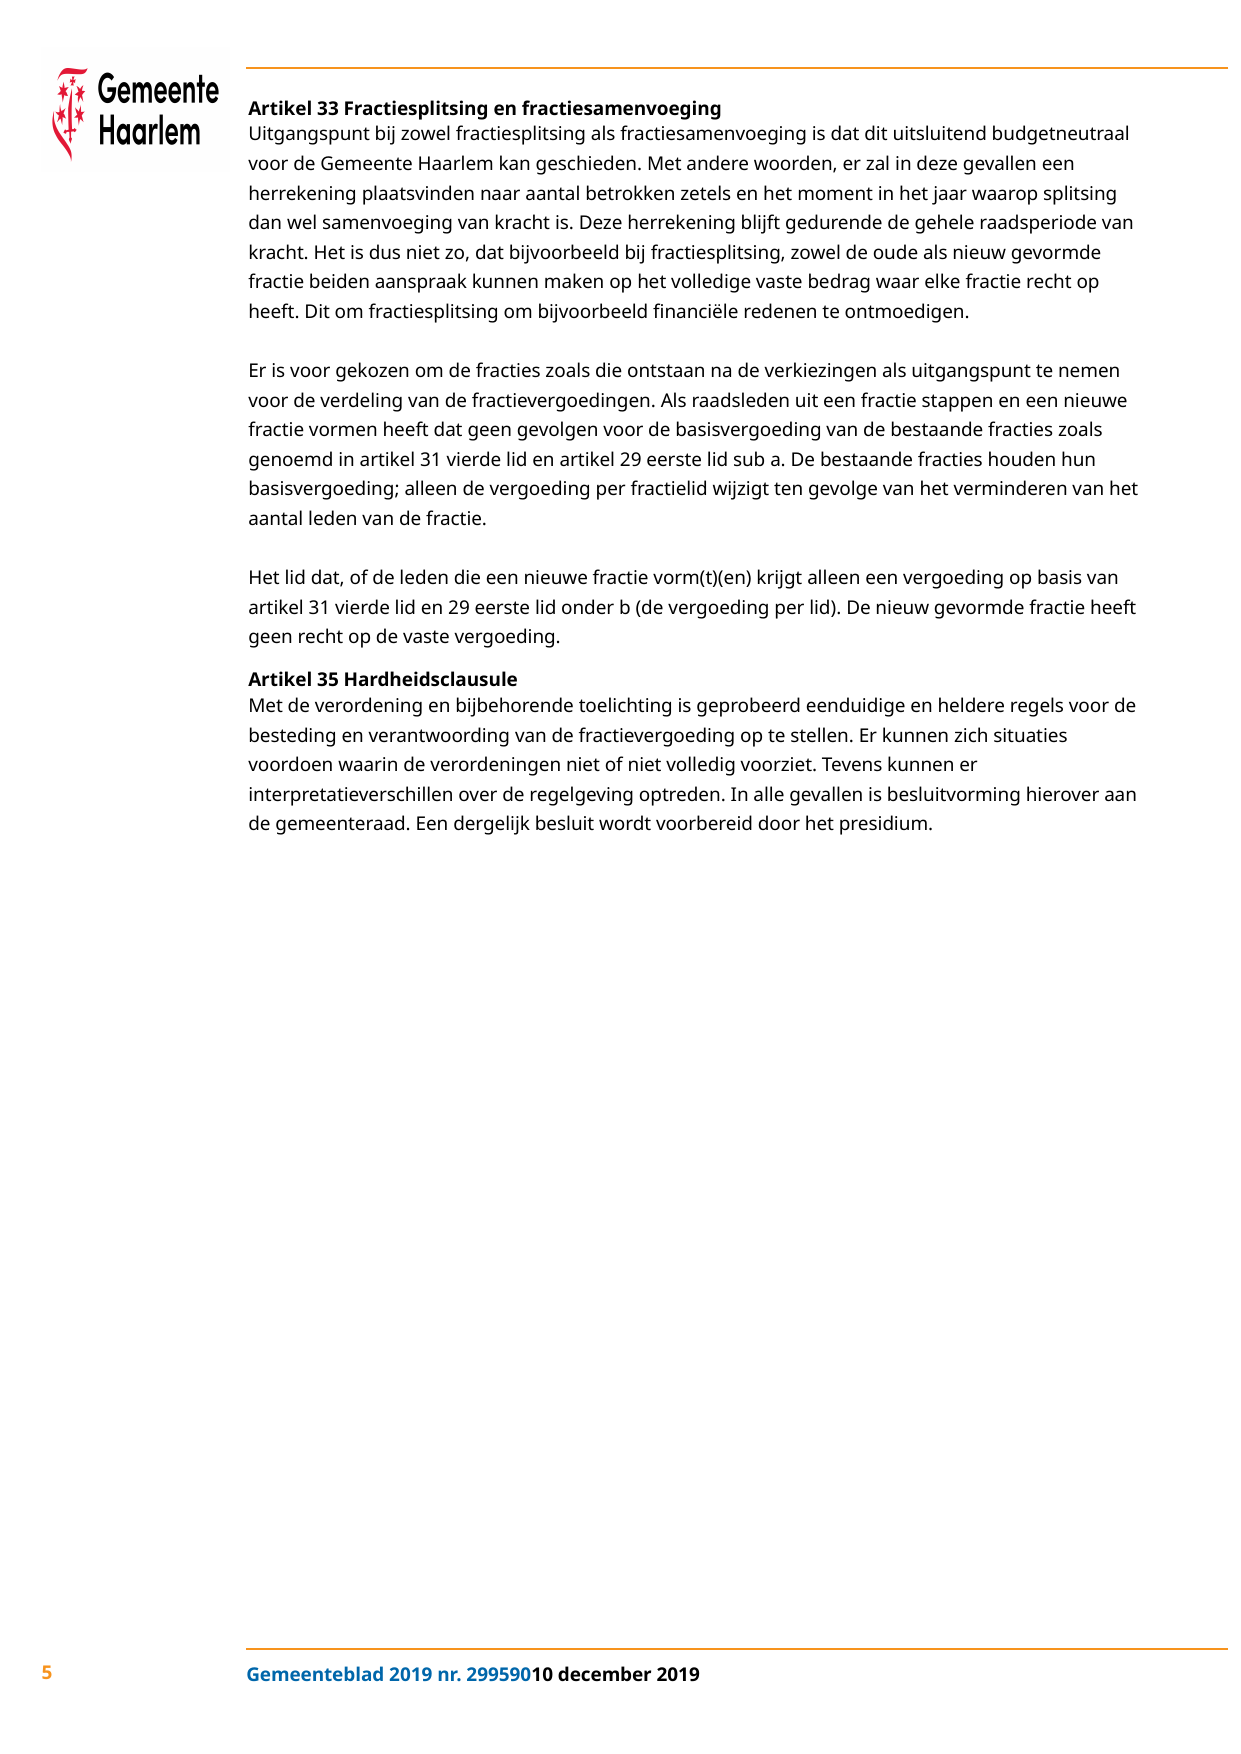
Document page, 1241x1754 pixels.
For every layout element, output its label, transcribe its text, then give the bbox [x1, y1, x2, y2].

picture [41, 47, 231, 172]
text Het lid dat, of de leden die een nieuwe fractie vorm(t)(en) krijgt alleen een vergoeding op basis van artikel 31 vierde lid en 29 eerste lid onder b (de vergoeding per lid). De nieuw gevormde fractie heeft geen recht op de vaste vergoeding. [248, 564, 1152, 649]
text Er is voor gekozen om de fracties zoals die ontstaan na de verkiezingen als uitgangspunt te nemen voor de verdeling van de fractievergoedingen. Als raadsleden uit een fractie stappen en een nieuwe fractie vormen heeft dat geen gevolgen voor de basisvergoeding van de bestaande fracties zoals genoemd in artikel 31 vierde lid en artikel 29 eerste lid sub a. De bestaande fracties houden hun basisvergoeding; alleen de vergoeding per fractielid wijzigt ten gevolge van het verminderen van het aantal leden van de fractie. [248, 357, 1152, 531]
text Artikel 33 Fractiesplitsing en fractiesamenvoeging [248, 95, 1152, 121]
text Uitgangspunt bij zowel fractiesplitsing als fractiesamenvoeging is dat dit uitsluitend budgetneutraal voor de Gemeente Haarlem kan geschieden. Met andere woorden, er zal in deze gevallen een herrekening plaatsvinden naar aantal betrokken zetels en het moment in het jaar waarop splitsing dan wel samenvoeging van kracht is. Deze herrekening blijft gedurende de gehele raadsperiode van kracht. Het is dus niet zo, dat bijvoorbeeld bij fractiesplitsing, zowel de oude als nieuw gevormde fractie beiden aanspraak kunnen maken op het volledige vaste bedrag waar elke fractie recht op heeft. Dit om fractiesplitsing om bijvoorbeeld financiële redenen te ontmoedigen. [248, 121, 1152, 324]
text Met de verordening en bijbehorende toelichting is geprobeerd eenduidige en heldere regels voor de besteding en verantwoording van de fractievergoeding op te stellen. Er kunnen zich situaties voordoen waarin de verordeningen niet of niet volledig voorziet. Tevens kunnen er interpretatieverschillen over de regelgeving optreden. In alle gevallen is besluitvorming hierover aan de gemeenteraad. Een dergelijk besluit wordt voorbereid door het presidium. [248, 692, 1152, 836]
text Artikel 35 Hardheidsclausule [248, 667, 1152, 692]
